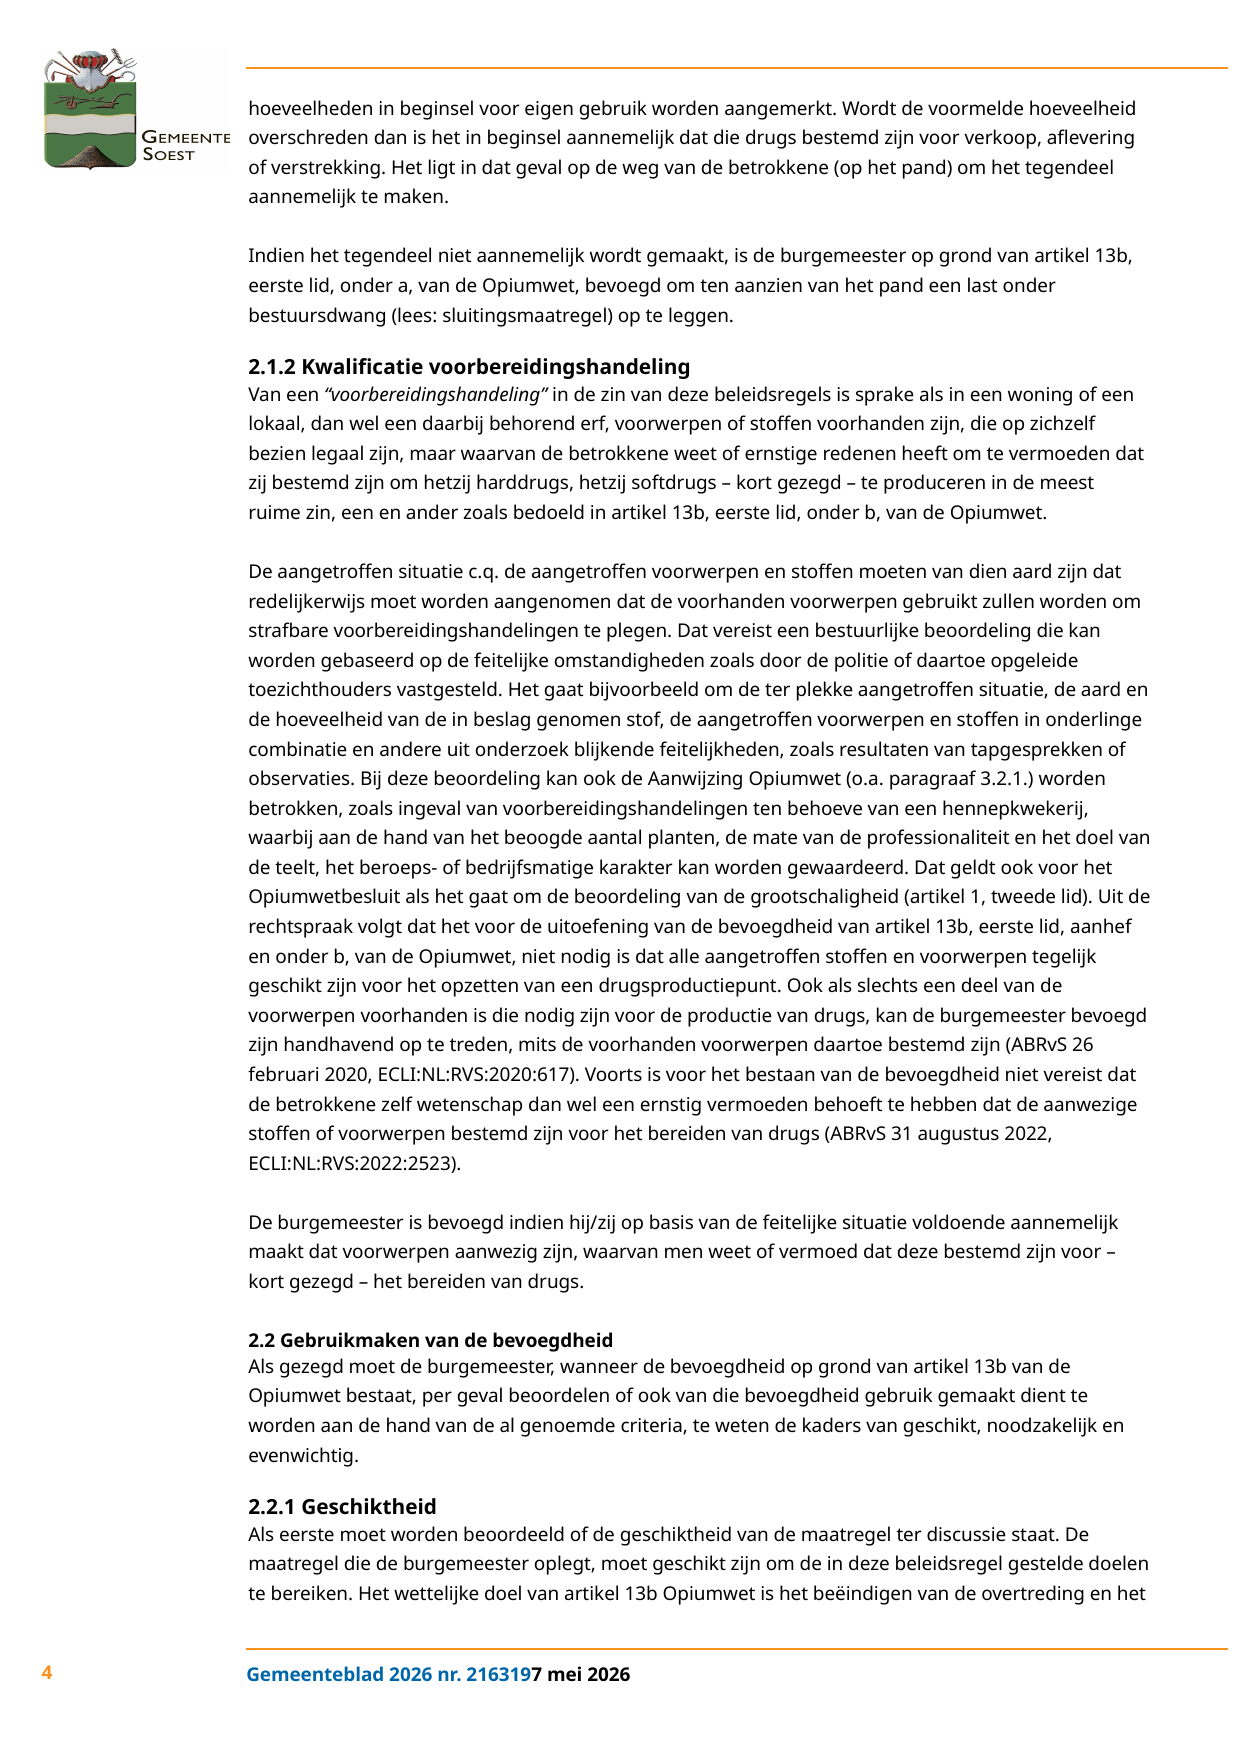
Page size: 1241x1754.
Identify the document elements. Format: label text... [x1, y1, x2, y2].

picture [41, 47, 231, 172]
text hoeveelheden in beginsel voor eigen gebruik worden aangemerkt. Wordt de voormelde hoeveelheid overschreden dan is het in beginsel aannemelijk dat die drugs bestemd zijn voor verkoop, aflevering of verstrekking. Het ligt in dat geval op de weg van de betrokkene (op het pand) om het tegendeel aannemelijk te maken. [248, 95, 1152, 209]
text Als eerste moet worden beoordeeld of de geschiktheid van de maatregel ter discussie staat. De maatregel die de burgemeester oplegt, moet geschikt zijn om de in deze beleidsregel gestelde doelen te bereiken. Het wettelijke doel van artikel 13b Opiumwet is het beëindigen van de overtreding en het [248, 1521, 1152, 1606]
text Als gezegd moet de burgemeester, wanneer de bevoegdheid op grond van artikel 13b van de Opiumwet bestaat, per geval beoordelen of ook van die bevoegdheid gebruik gemaakt dient te worden aan de hand van de al genoemde criteria, te weten de kaders van geschikt, noodzakelijk en evenwichtig. [248, 1353, 1152, 1468]
text De aangetroffen situatie c.q. de aangetroffen voorwerpen en stoffen moeten van dien aard zijn dat redelijkerwijs moet worden aangenomen dat de voorhanden voorwerpen gebruikt zullen worden om strafbare voorbereidingshandelingen te plegen. Dat vereist een bestuurlijke beoordeling die kan worden gebaseerd op de feitelijke omstandigheden zoals door de politie of daartoe opgeleide toezichthouders vastgesteld. Het gaat bijvoorbeeld om de ter plekke aangetroffen situatie, de aard en de hoeveelheid van de in beslag genomen stof, de aangetroffen voorwerpen en stoffen in onderlinge combinatie en andere uit onderzoek blijkende feitelijkheden, zoals resultaten van tapgesprekken of observaties. Bij deze beoordeling kan ook de Aanwijzing Opiumwet (o.a. paragraaf 3.2.1.) worden betrokken, zoals ingeval van voorbereidingshandelingen ten behoeve van een hennepkwekerij, waarbij aan de hand van het beoogde aantal planten, de mate van de professionaliteit en het doel van de teelt, het beroeps- of bedrijfsmatige karakter kan worden gewaardeerd. Dat geldt ook voor het Opiumwetbesluit als het gaat om de beoordeling van de grootschaligheid (artikel 1, tweede lid). Uit de rechtspraak volgt dat het voor de uitoefening van de bevoegdheid van artikel 13b, eerste lid, aanhef en onder b, van de Opiumwet, niet nodig is dat alle aangetroffen stoffen en voorwerpen tegelijk geschikt zijn voor het opzetten van een drugsproductiepunt. Ook als slechts een deel van de voorwerpen voorhanden is die nodig zijn voor de productie van drugs, kan de burgemeester bevoegd zijn handhavend op te treden, mits de voorhanden voorwerpen daartoe bestemd zijn (ABRvS 26 februari 2020, ECLI:NL:RVS:2020:617). Voorts is voor het bestaan van de bevoegdheid niet vereist dat de betrokkene zelf wetenschap dan wel een ernstig vermoeden behoeft te hebben dat de aanwezige stoffen of voorwerpen bestemd zijn voor het bereiden van drugs (ABRvS 31 augustus 2022, ECLI:NL:RVS:2022:2523). [248, 558, 1152, 1176]
text Indien het tegendeel niet aannemelijk wordt gemaakt, is de burgemeester op grond van artikel 13b, eerste lid, onder a, van de Opiumwet, bevoegd om ten aanzien van het pand een last onder bestuursdwang (lees: sluitingsmaatregel) op te leggen. [248, 243, 1152, 328]
text 2.2.1 Geschiktheid [248, 1492, 1152, 1521]
text Van een “voorbereidingshandeling” in de zin van deze beleidsregels is sprake als in een woning of een lokaal, dan wel een daarbij behorend erf, voorwerpen of stoffen voorhanden zijn, die op zichzelf bezien legaal zijn, maar waarvan de betrokkene weet of ernstige redenen heeft om te vermoeden dat zij bestemd zijn om hetzij harddrugs, hetzij softdrugs – kort gezegd – te produceren in de meest ruime zin, een en ander zoals bedoeld in artikel 13b, eerste lid, onder b, van de Opiumwet. [248, 381, 1152, 525]
text 2.1.2 Kwalificatie voorbereidingshandeling [248, 352, 1152, 381]
text De burgemeester is bevoegd indien hij/zij op basis van de feitelijke situatie voldoende aannemelijk maakt dat voorwerpen aanwezig zijn, waarvan men weet of vermoed dat deze bestemd zijn voor – kort gezegd – het bereiden van drugs. [248, 1209, 1152, 1294]
text 2.2 Gebruikmaken van de bevoegdheid [248, 1327, 1152, 1353]
